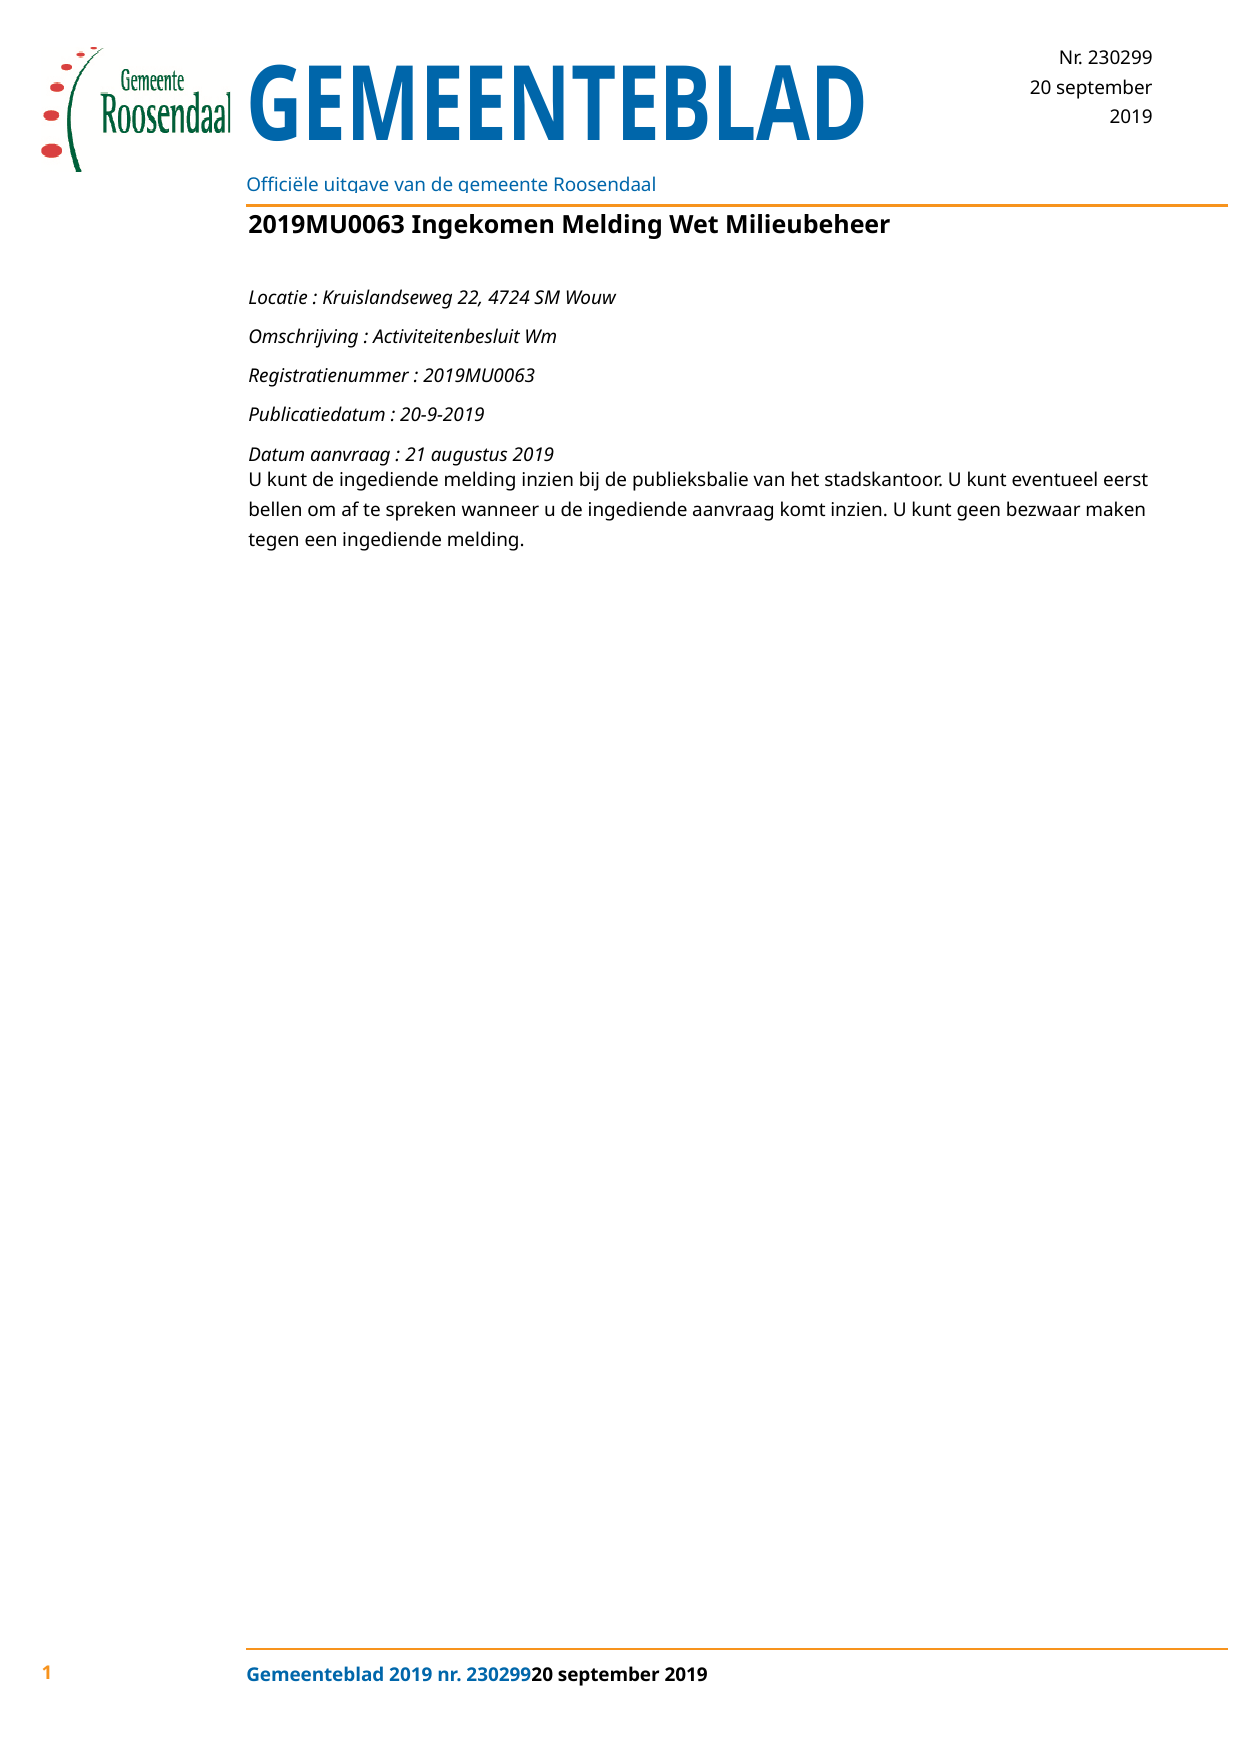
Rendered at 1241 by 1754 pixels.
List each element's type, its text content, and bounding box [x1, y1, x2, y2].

text Datum aanvraag : 21 augustus 2019 [248, 441, 1152, 467]
text Omschrijving : Activiteitenbesluit Wm [248, 323, 1152, 349]
text Registratienummer : 2019MU0063 [248, 362, 1152, 388]
text Locatie : Kruislandseweg 22, 4724 SM Wouw [248, 284, 1152, 309]
text U kunt de ingediende melding inzien bij de publieksbalie van het stadskantoor. U kunt eventueel eerst bellen om af te spreken wanneer u de ingediende aanvraag komt inzien. U kunt geen bezwaar maken tegen een ingediende melding. [248, 467, 1152, 552]
picture [41, 47, 231, 172]
text Publicatiedatum : 20-9-2019 [248, 402, 1152, 427]
text 2019MU0063 Ingekomen Melding Wet Milieubeheer [248, 207, 1152, 241]
